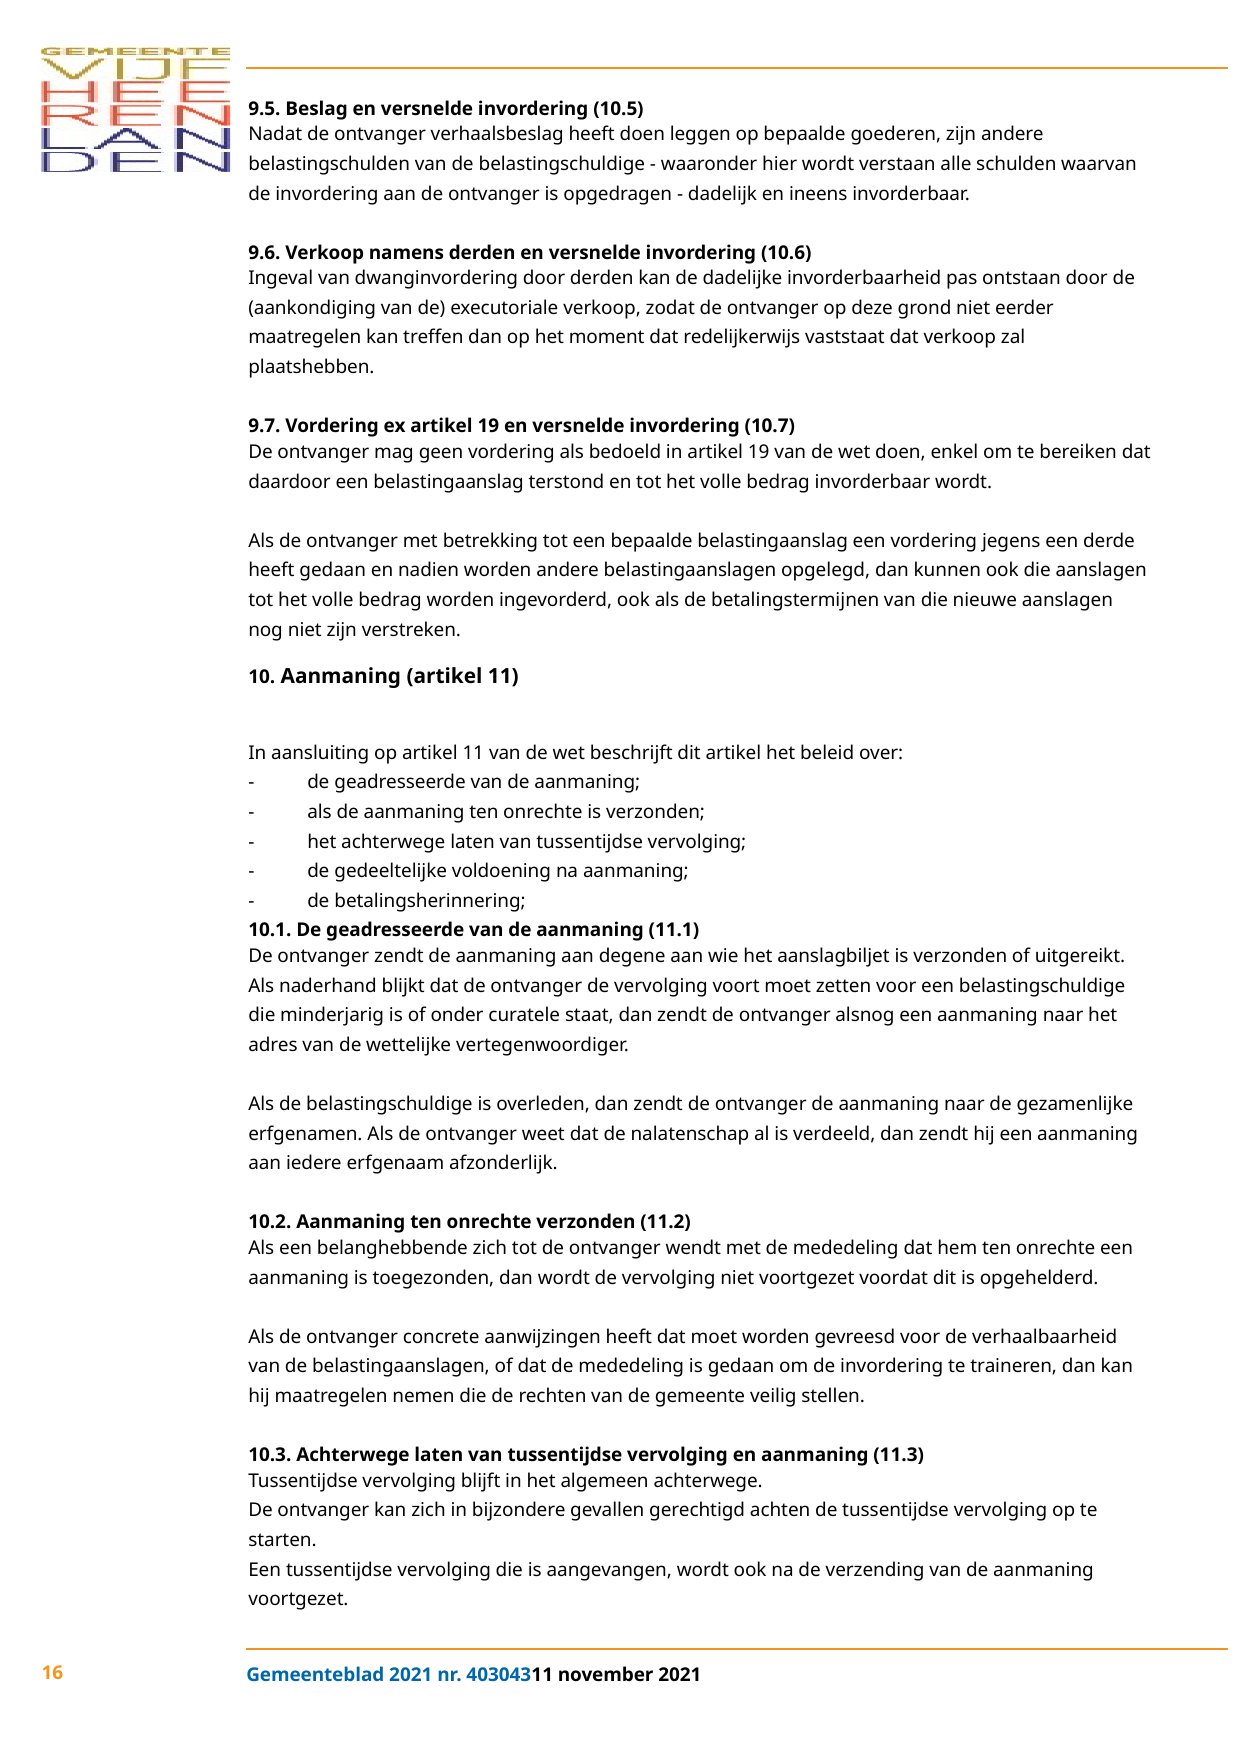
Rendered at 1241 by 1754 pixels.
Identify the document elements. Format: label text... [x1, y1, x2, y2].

text Nadat de ontvanger verhaalsbeslag heeft doen leggen op bepaalde goederen, zijn andere belastingschulden van de belastingschuldige - waaronder hier wordt verstaan alle schulden waarvan de invordering aan de ontvanger is opgedragen - dadelijk en ineens invorderbaar. [248, 121, 1152, 205]
text Tussentijdse vervolging blijft in het algemeen achterwege. [248, 1467, 1152, 1493]
text 10.3. Achterwege laten van tussentijdse vervolging en aanmaning (11.3) [248, 1441, 1152, 1467]
list de gedeeltelijke voldoening na aanmaning; [248, 857, 1152, 883]
text Als de belastingschuldige is overleden, dan zendt de ontvanger de aanmaning naar de gezamenlijke erfgenamen. Als de ontvanger weet dat de nalatenschap al is verdeeld, dan zendt hij een aanmaning aan iedere erfgenaam afzonderlijk. [248, 1090, 1152, 1175]
list het achterwege laten van tussentijdse vervolging; [248, 828, 1152, 853]
text 9.6. Verkoop namens derden en versnelde invordering (10.6) [248, 239, 1152, 264]
text 9.5. Beslag en versnelde invordering (10.5) [248, 95, 1152, 121]
text Als een belanghebbende zich tot de ontvanger wendt met de mededeling dat hem ten onrechte een aanmaning is toegezonden, dan wordt de vervolging niet voortgezet voordat dit is opgehelderd. [248, 1234, 1152, 1289]
list als de aanmaning ten onrechte is verzonden; [248, 798, 1152, 824]
text Als de ontvanger concrete aanwijzingen heeft dat moet worden gevreesd voor de verhaalbaarheid van de belastingaanslagen, of dat de mededeling is gedaan om de invordering te traineren, dan kan hij maatregelen nemen die de rechten van de gemeente veilig stellen. [248, 1323, 1152, 1408]
text De ontvanger kan zich in bijzondere gevallen gerechtigd achten de tussentijdse vervolging op te starten. [248, 1497, 1152, 1552]
text 10.1. De geadresseerde van de aanmaning (11.1) [248, 917, 1152, 942]
list de geadresseerde van de aanmaning; [248, 769, 1152, 794]
text 10.2. Aanmaning ten onrechte verzonden (11.2) [248, 1208, 1152, 1234]
text Ingeval van dwanginvordering door derden kan de dadelijke invorderbaarheid pas ontstaan door de (aankondiging van de) executoriale verkoop, zodat de ontvanger op deze grond niet eerder maatregelen kan treffen dan op het moment dat redelijkerwijs vaststaat dat verkoop zal plaatshebben. [248, 264, 1152, 379]
text De ontvanger zendt de aanmaning aan degene aan wie het aanslagbiljet is verzonden of uitgereikt. [248, 942, 1152, 968]
text In aansluiting op artikel 11 van de wet beschrijft dit artikel het beleid over: [248, 739, 1152, 765]
text De ontvanger mag geen vordering als bedoeld in artikel 19 van de wet doen, enkel om te bereiken dat daardoor een belastingaanslag terstond en tot het volle bedrag invorderbaar wordt. [248, 438, 1152, 493]
text 10. Aanmaning (artikel 11) [248, 661, 1152, 690]
text 9.7. Vordering ex artikel 19 en versnelde invordering (10.7) [248, 412, 1152, 438]
text Als de ontvanger met betrekking tot een bepaalde belastingaanslag een vordering jegens een derde heeft gedaan en nadien worden andere belastingaanslagen opgelegd, dan kunnen ook die aanslagen tot het volle bedrag worden ingevorderd, ook als de betalingstermijnen van die nieuwe aanslagen nog niet zijn verstreken. [248, 527, 1152, 641]
picture [41, 47, 231, 172]
text Een tussentijdse vervolging die is aangevangen, wordt ook na de verzending van de aanmaning voortgezet. [248, 1556, 1152, 1611]
list de betalingsherinnering; [248, 887, 1152, 913]
text Als naderhand blijkt dat de ontvanger de vervolging voort moet zetten voor een belastingschuldige die minderjarig is of onder curatele staat, dan zendt de ontvanger alsnog een aanmaning naar het adres van de wettelijke vertegenwoordiger. [248, 972, 1152, 1057]
